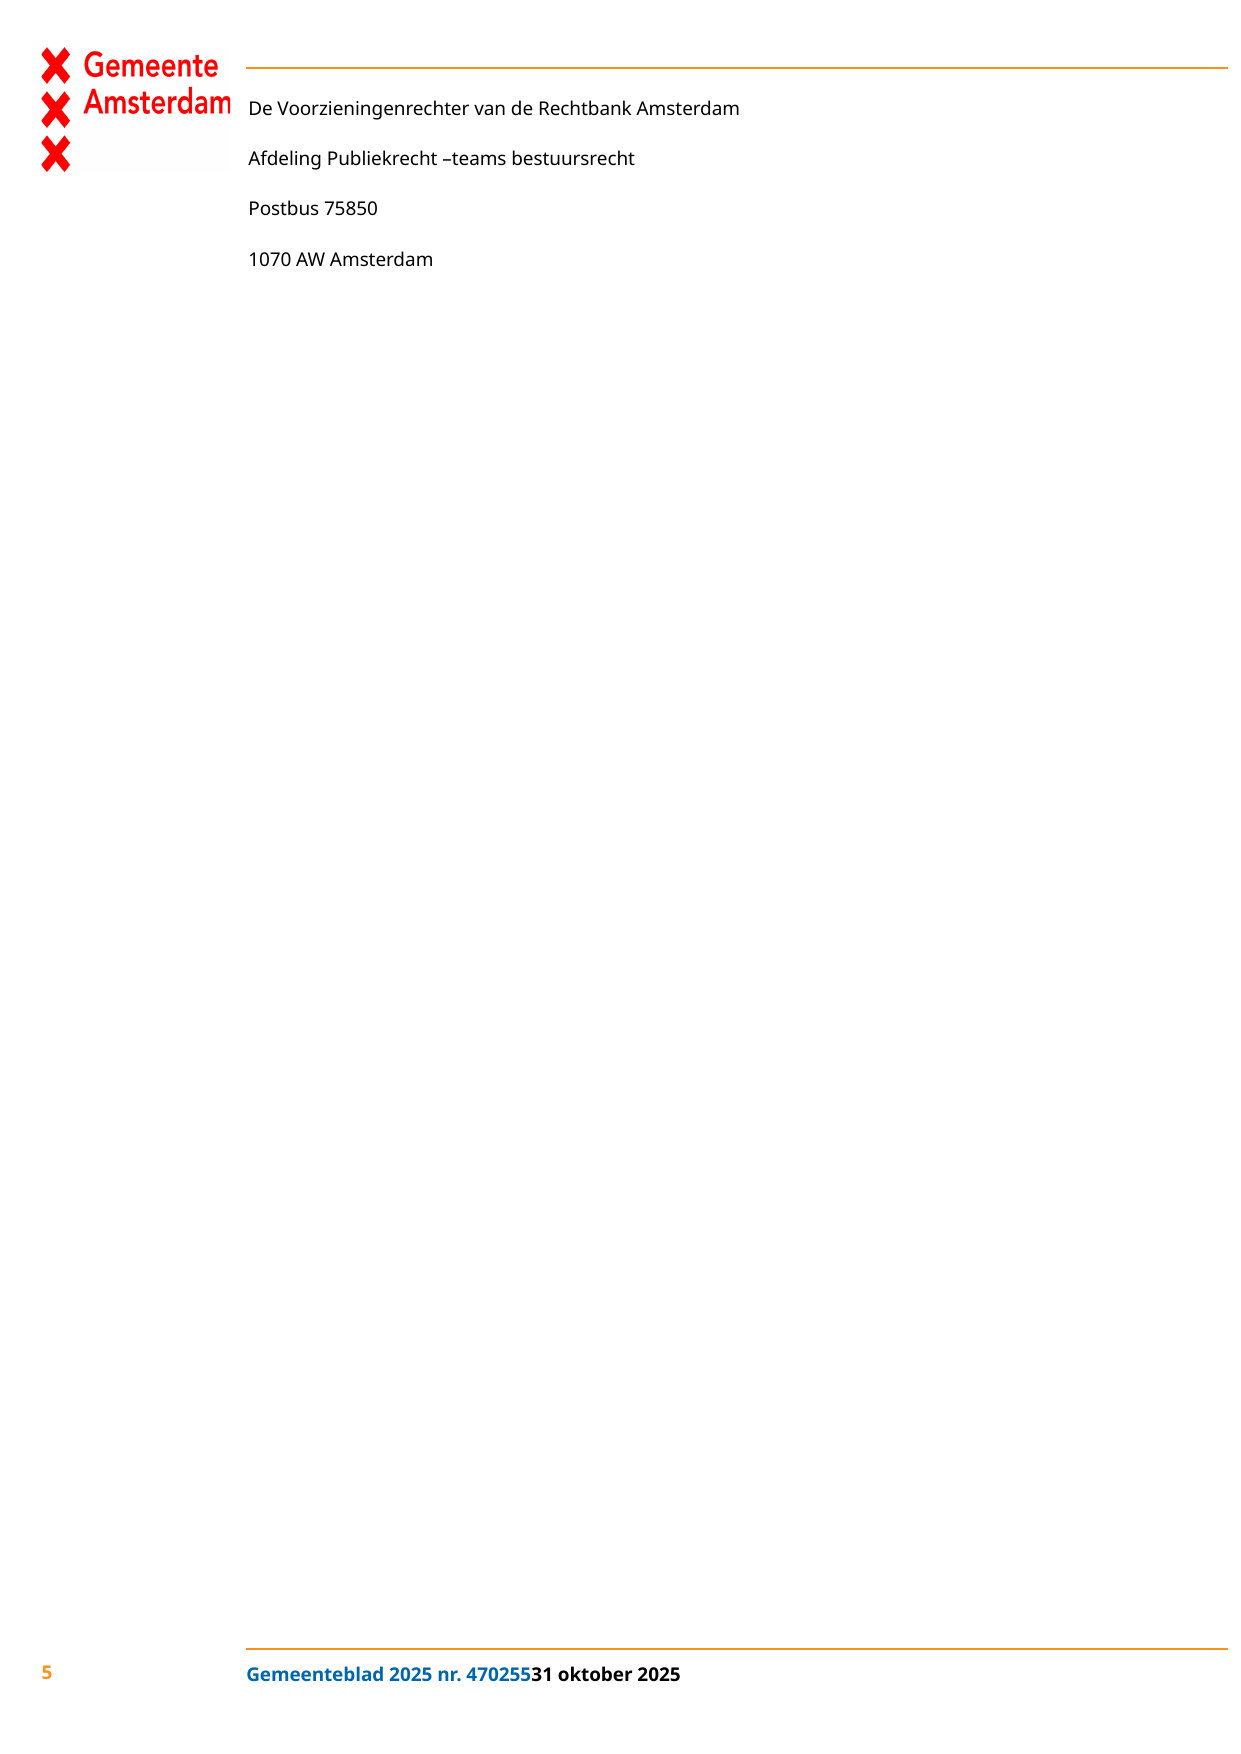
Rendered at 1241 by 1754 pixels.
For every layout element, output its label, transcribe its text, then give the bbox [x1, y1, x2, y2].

text 1070 AW Amsterdam [248, 246, 1152, 272]
text De Voorzieningenrechter van de Rechtbank Amsterdam [248, 95, 1152, 121]
text Postbus 75850 [248, 196, 1152, 221]
text Afdeling Publiekrecht –teams bestuursrecht [248, 145, 1152, 171]
picture [41, 47, 231, 172]
